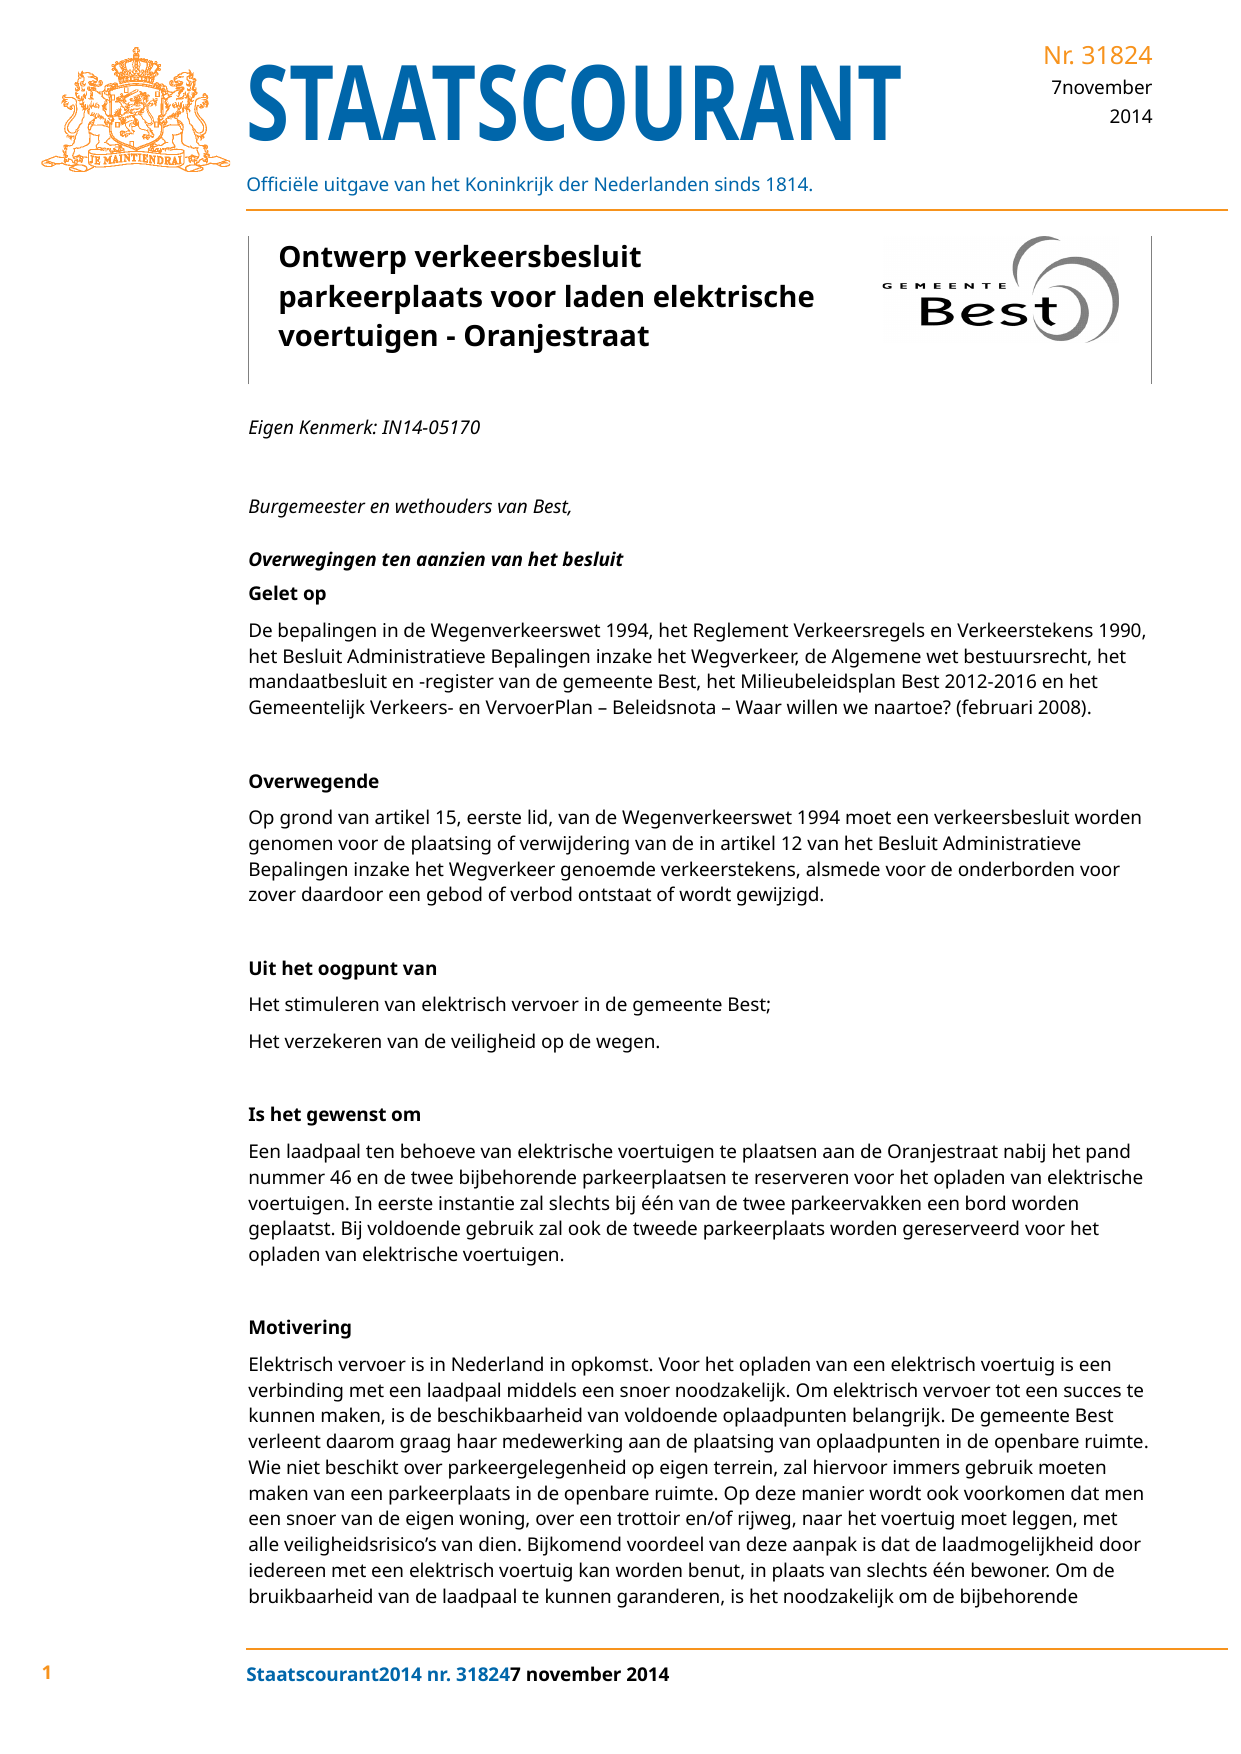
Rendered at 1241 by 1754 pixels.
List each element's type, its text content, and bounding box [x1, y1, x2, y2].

text Burgemeester en wethouders van Best, [248, 494, 1152, 519]
picture [41, 47, 231, 172]
text Overwegende [248, 768, 1152, 793]
text Overwegingen ten aanzien van het besluit [248, 547, 1152, 572]
text Uit het oogpunt van [248, 955, 1152, 981]
text Elektrisch vervoer is in Nederland in opkomst. Voor het opladen van een elektrisch voertuig is een verbinding met een laadpaal middels een snoer noodzakelijk. Om elektrisch vervoer tot een succes te kunnen maken, is de beschikbaarheid van voldoende oplaadpunten belangrijk. De gemeente Best verleent daarom graag haar medewerking aan de plaatsing van oplaadpunten in de openbare ruimte. Wie niet beschikt over parkeergelegenheid op eigen terrein, zal hiervoor immers gebruik moeten maken van een parkeerplaats in de openbare ruimte. Op deze manier wordt ook voorkomen dat men een snoer van de eigen woning, over een trottoir en/of rijweg, naar het voertuig moet leggen, met alle veiligheidsrisico’s van dien. Bijkomend voordeel van deze aanpak is dat de laadmogelijkheid door iedereen met een elektrisch voertuig kan worden benut, in plaats van slechts één bewoner. Om de bruikbaarheid van de laadpaal te kunnen garanderen, is het noodzakelijk om de bijbehorende [248, 1351, 1152, 1608]
text Is het gewenst om [248, 1102, 1152, 1127]
text Een laadpaal ten behoeve van elektrische voertuigen te plaatsen aan de Oranjestraat nabij het pand nummer 46 en de twee bijbehorende parkeerplaatsen te reserveren voor het opladen van elektrische voertuigen. In eerste instantie zal slechts bij één van de twee parkeervakken een bord worden geplaatst. Bij voldoende gebruik zal ook de tweede parkeerplaats worden gereserveerd voor het opladen van elektrische voertuigen. [248, 1138, 1152, 1267]
table_header Ontwerp verkeersbesluit parkeerplaats voor laden elektrische voertuigen - Oranjestraat [249, 236, 850, 384]
table_header [850, 236, 1151, 384]
text Op grond van artikel 15, eerste lid, van de Wegenverkeerswet 1994 moet een verkeersbesluit worden genomen voor de plaatsing of verwijdering van de in artikel 12 van het Besluit Administratieve Bepalingen inzake het Wegverkeer genoemde verkeerstekens, alsmede voor de onderborden voor zover daardoor een gebod of verbod ontstaat of wordt gewijzigd. [248, 804, 1152, 907]
text Eigen Kenmerk: IN14-05170 [248, 414, 1152, 440]
text Motivering [248, 1314, 1152, 1340]
text Het stimuleren van elektrisch vervoer in de gemeente Best; [248, 992, 1152, 1017]
text Het verzekeren van de veiligheid op de wegen. [248, 1028, 1152, 1054]
text De bepalingen in de Wegenverkeerswet 1994, het Reglement Verkeersregels en Verkeerstekens 1990, het Besluit Administratieve Bepalingen inzake het Wegverkeer, de Algemene wet bestuursrecht, het mandaatbesluit en -register van de gemeente Best, het Milieubeleidsplan Best 2012-2016 en het Gemeentelijk Verkeers- en VervoerPlan – Beleidsnota – Waar willen we naartoe? (februari 2008). [248, 617, 1152, 720]
picture [882, 236, 1119, 343]
text Gelet op [248, 581, 1152, 606]
